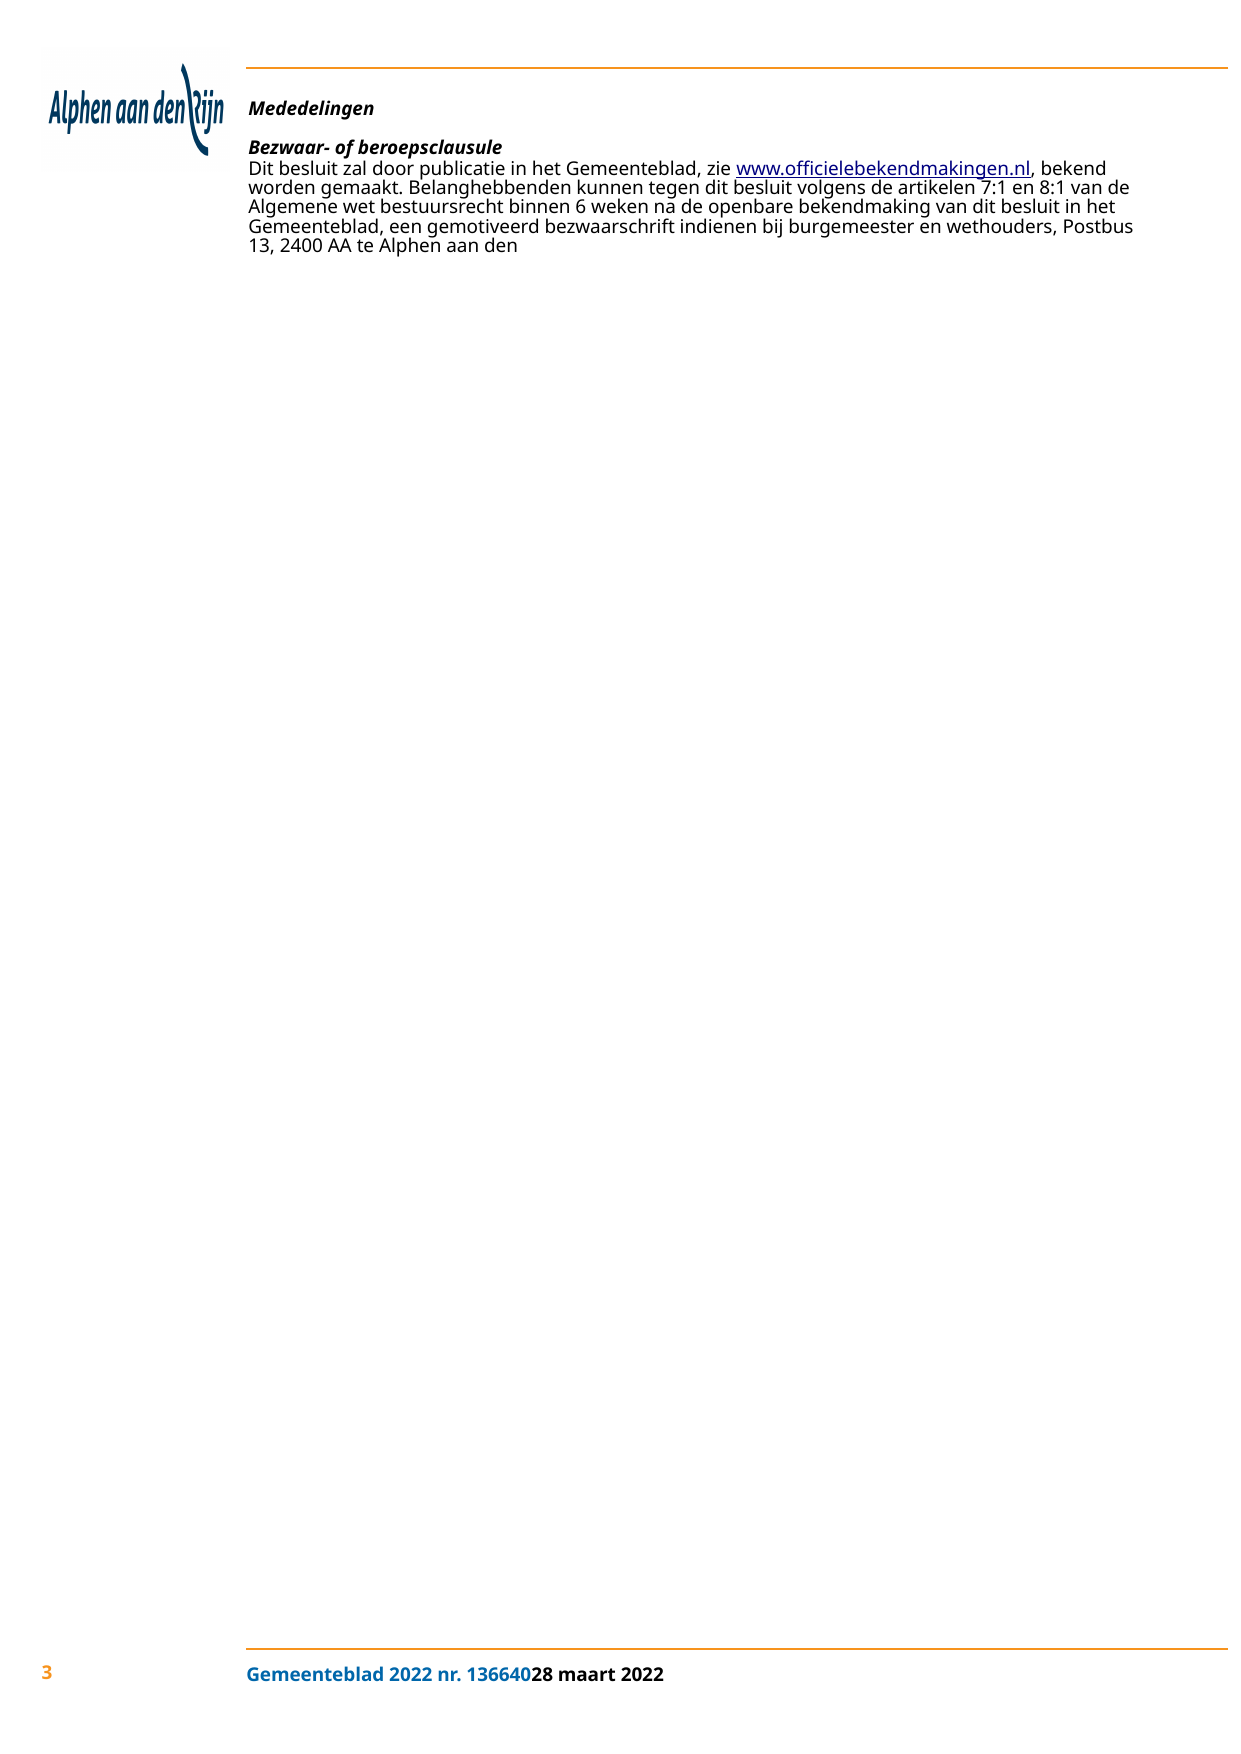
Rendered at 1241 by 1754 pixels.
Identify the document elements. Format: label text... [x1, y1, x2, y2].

picture [41, 47, 231, 172]
text Bezwaar- of beroepsclausule [248, 134, 1152, 160]
text Dit besluit zal door publicatie in het Gemeenteblad, zie www.officielebekendmakingen.nl, bekend worden gemaakt. Belanghebbenden kunnen tegen dit besluit volgens de artikelen 7:1 en 8:1 van de Algemene wet bestuursrecht binnen 6 weken na de openbare bekendmaking van dit besluit in het Gemeenteblad, een gemotiveerd bezwaarschrift indienen bij burgemeester en wethouders, Postbus 13, 2400 AA te Alphen aan den [248, 160, 1152, 256]
text Mededelingen [248, 95, 1152, 121]
